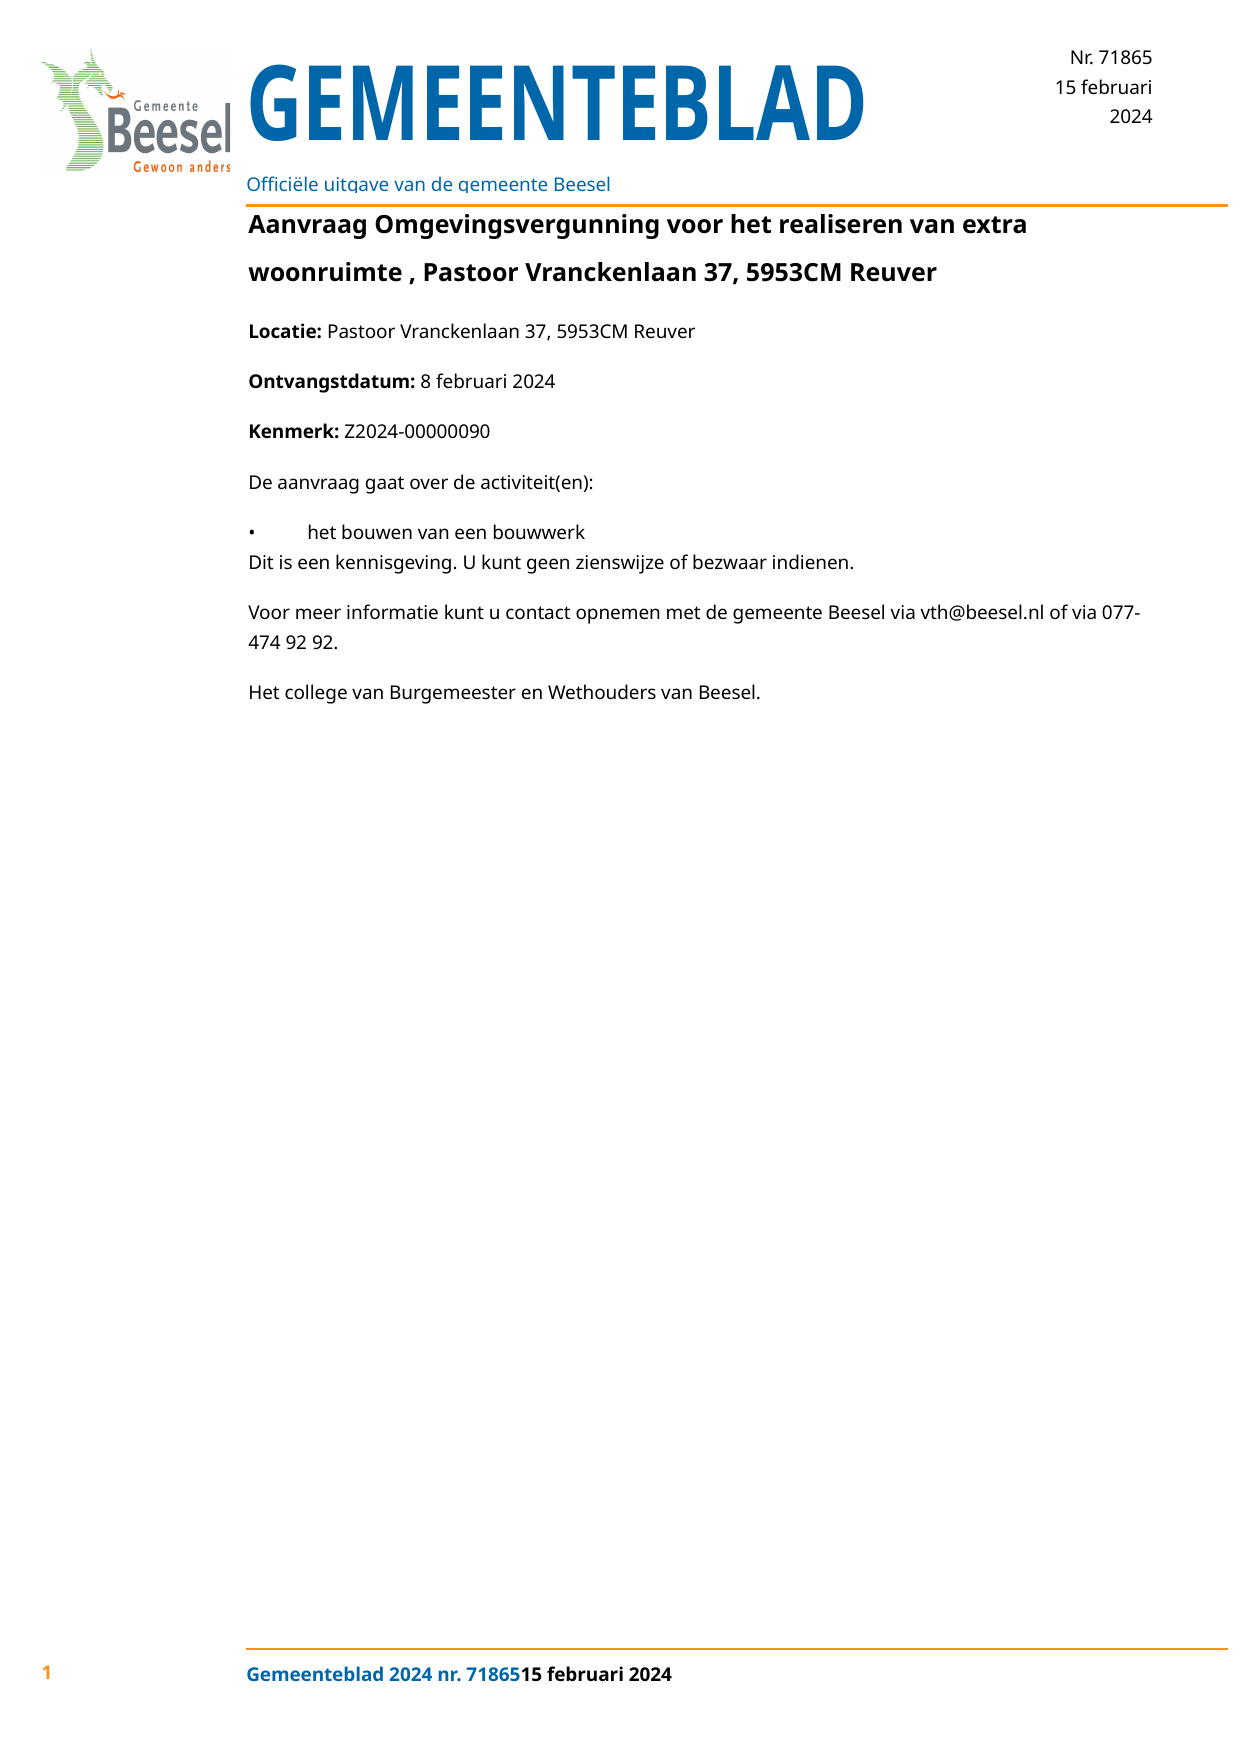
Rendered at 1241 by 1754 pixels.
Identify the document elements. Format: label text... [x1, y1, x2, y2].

text Ontvangstdatum: 8 februari 2024 [248, 368, 1152, 394]
text Voor meer informatie kunt u contact opnemen met de gemeente Beesel via vth@beesel.nl of via 077-474 92 92. [248, 599, 1152, 655]
text De aanvraag gaat over de activiteit(en): [248, 469, 1152, 495]
text Het college van Burgemeester en Wethouders van Beesel. [248, 679, 1152, 705]
list het bouwen van een bouwwerk [248, 519, 1152, 545]
text Aanvraag Omgevingsvergunning voor het realiseren van extra woonruimte , Pastoor Vranckenlaan 37, 5953CM Reuver [248, 207, 1152, 288]
text Locatie: Pastoor Vranckenlaan 37, 5953CM Reuver [248, 318, 1152, 344]
text Dit is een kennisgeving. U kunt geen zienswijze of bezwaar indienen. [248, 549, 1152, 575]
picture [41, 47, 231, 172]
text Kenmerk: Z2024-00000090 [248, 419, 1152, 444]
